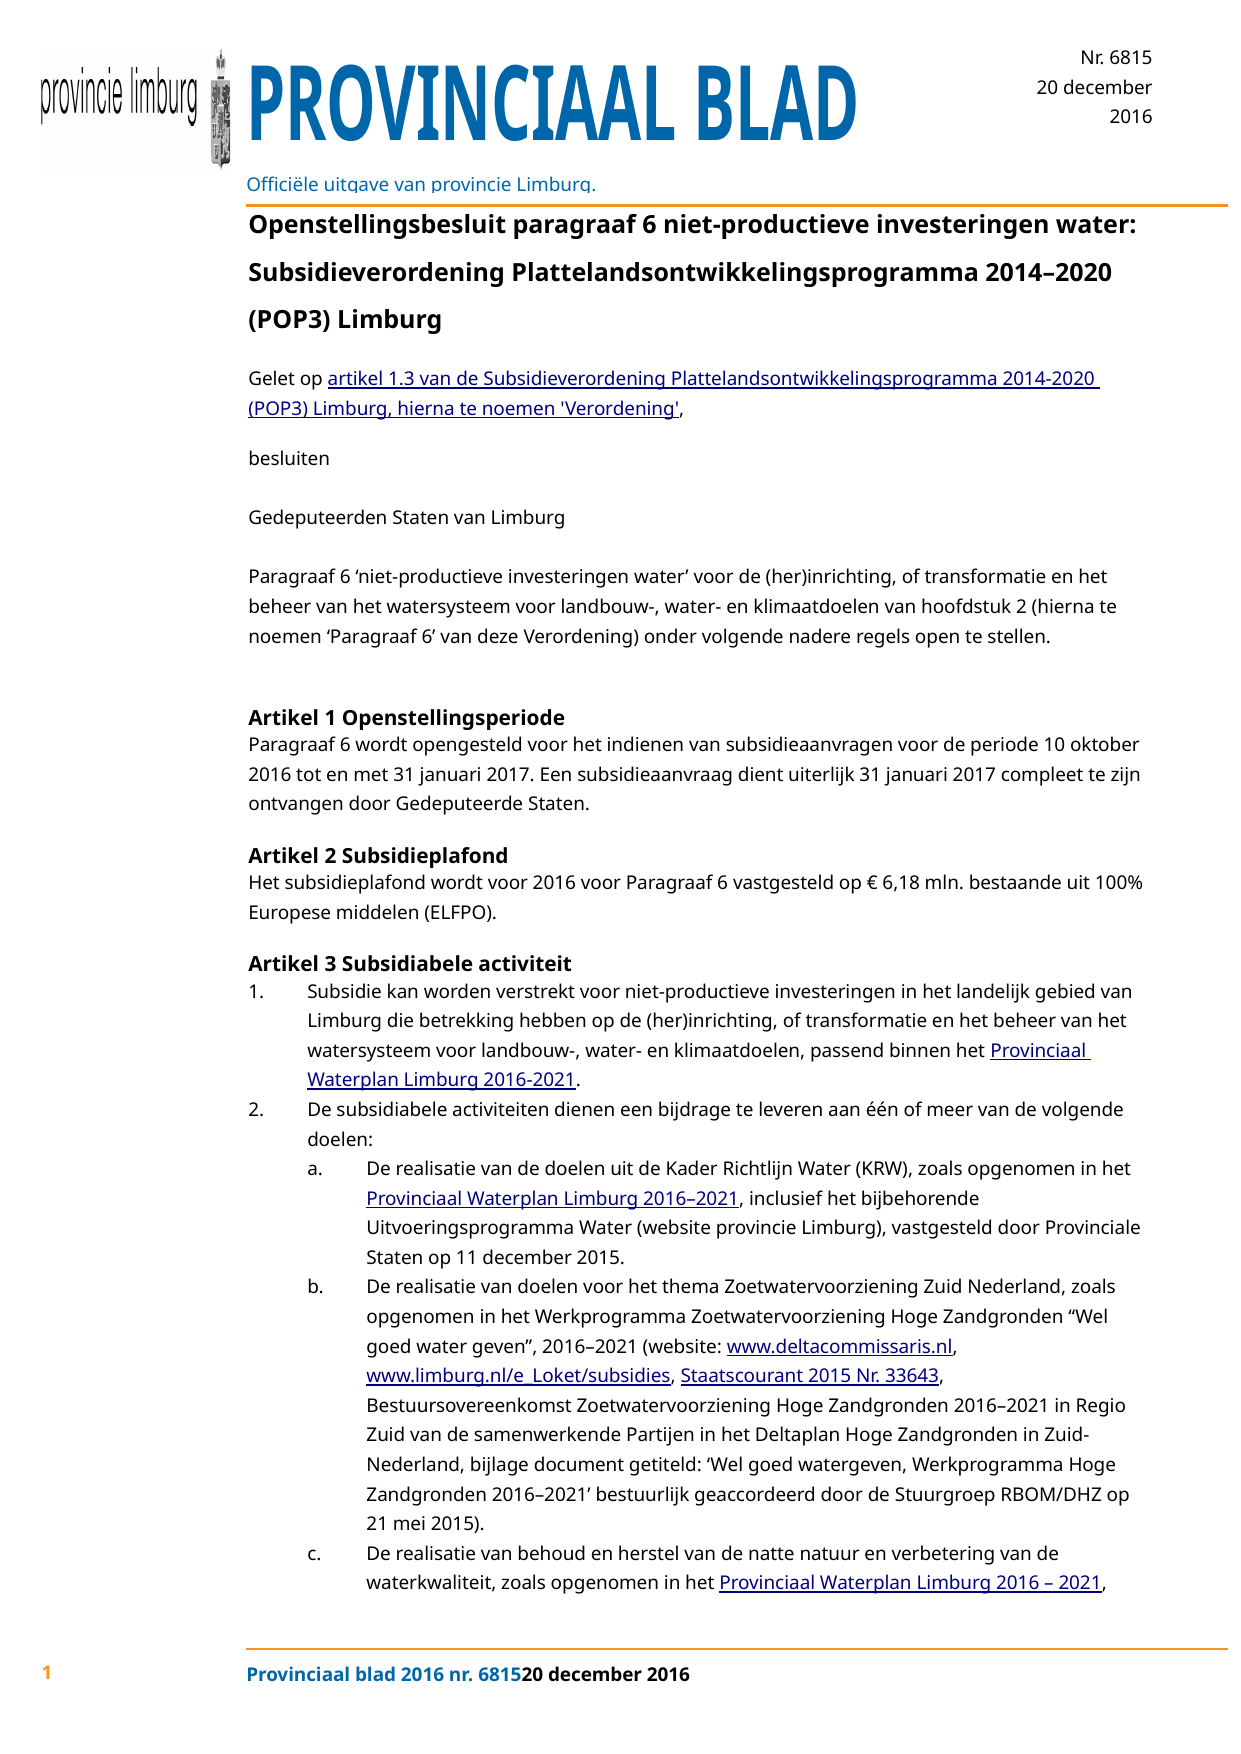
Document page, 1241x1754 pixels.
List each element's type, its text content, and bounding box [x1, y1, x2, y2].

text Artikel 2 Subsidieplafond [248, 841, 1152, 869]
list Subsidie kan worden verstrekt voor niet-productieve investeringen in het landelijk gebied van Limburg die betrekking hebben op de (her)inrichting, of transformatie en het beheer van het watersysteem voor landbouw-, water- en klimaatdoelen, passend binnen het Provinciaal Waterplan Limburg 2016-2021. [248, 978, 1152, 1092]
text besluiten [248, 445, 1152, 471]
text Gedeputeerden Staten van Limburg [248, 504, 1152, 530]
text Gelet op artikel 1.3 van de Subsidieverordening Plattelandsontwikkelingsprogramma 2014-2020 (POP3) Limburg, hierna te noemen 'Verordening', [248, 366, 1152, 421]
picture [41, 47, 231, 172]
text Openstellingsbesluit paragraaf 6 niet-productieve investeringen water: Subsidieverordening Plattelandsontwikkelingsprogramma 2014–2020 (POP3) Limburg [248, 207, 1152, 336]
text Paragraaf 6 wordt opengesteld voor het indienen van subsidieaanvragen voor de periode 10 oktober 2016 tot en met 31 januari 2017. Een subsidieaanvraag dient uiterlijk 31 januari 2017 compleet te zijn ontvangen door Gedeputeerde Staten. [248, 731, 1152, 816]
text Paragraaf 6 ‘niet-productieve investeringen water’ voor de (her)inrichting, of transformatie en het beheer van het watersysteem voor landbouw-, water- en klimaatdoelen van hoofdstuk 2 (hierna te noemen ‘Paragraaf 6’ van deze Verordening) onder volgende nadere regels open te stellen. [248, 564, 1152, 649]
text Artikel 1 Openstellingsperiode [248, 703, 1152, 731]
list De realisatie van de doelen uit de Kader Richtlijn Water (KRW), zoals opgenomen in het Provinciaal Waterplan Limburg 2016–2021, inclusief het bijbehorende Uitvoeringsprogramma Water (website provincie Limburg), vastgesteld door Provinciale Staten op 11 december 2015. [307, 1155, 1152, 1270]
text Het subsidieplafond wordt voor 2016 voor Paragraaf 6 vastgesteld op € 6,18 mln. bestaande uit 100% Europese middelen (ELFPO). [248, 869, 1152, 925]
list De realisatie van doelen voor het thema Zoetwatervoorziening Zuid Nederland, zoals opgenomen in het Werkprogramma Zoetwatervoorziening Hoge Zandgronden “Wel goed water geven”, 2016–2021 (website: www.deltacommissaris.nl, www.limburg.nl/e_Loket/subsidies, Staatscourant 2015 Nr. 33643, Bestuursovereenkomst Zoetwatervoorziening Hoge Zandgronden 2016–2021 in Regio Zuid van de samenwerkende Partijen in het Deltaplan Hoge Zandgronden in Zuid-Nederland, bijlage document getiteld: ‘Wel goed watergeven, Werkprogramma Hoge Zandgronden 2016–2021’ bestuurlijk geaccordeerd door de Stuurgroep RBOM/DHZ op 21 mei 2015). [307, 1274, 1152, 1536]
list De realisatie van behoud en herstel van de natte natuur en verbetering van de waterkwaliteit, zoals opgenomen in het Provinciaal Waterplan Limburg 2016 – 2021, [307, 1540, 1152, 1595]
list De subsidiabele activiteiten dienen een bijdrage te leveren aan één of meer van de volgende doelen: [248, 1096, 1152, 1151]
text Artikel 3 Subsidiabele activiteit [248, 949, 1152, 978]
